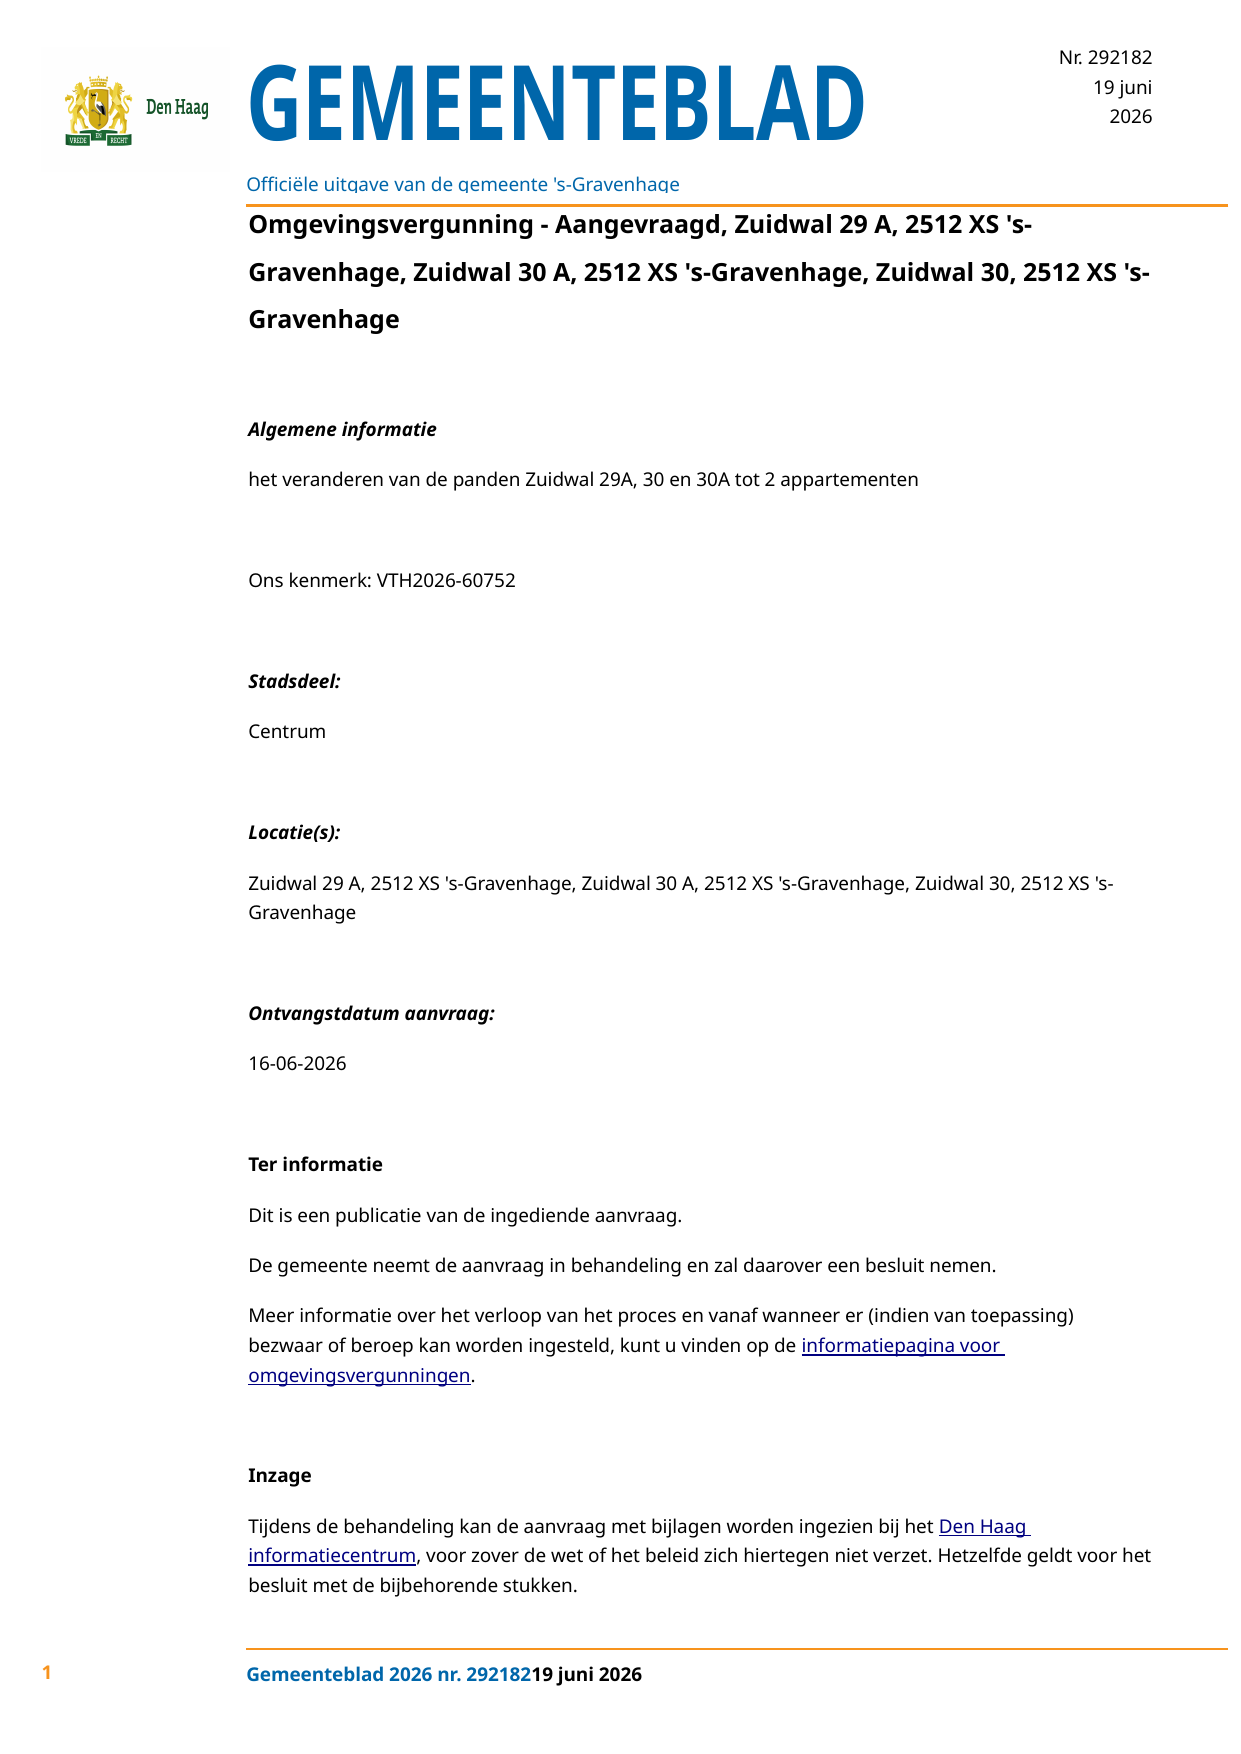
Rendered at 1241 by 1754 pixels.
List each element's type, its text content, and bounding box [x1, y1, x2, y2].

text Inzage [248, 1463, 1152, 1488]
text het veranderen van de panden Zuidwal 29A, 30 en 30A tot 2 appartementen [248, 466, 1152, 492]
picture [41, 47, 231, 172]
text Ons kenmerk: VTH2026-60752 [248, 567, 1152, 593]
text Zuidwal 29 A, 2512 XS 's-Gravenhage, Zuidwal 30 A, 2512 XS 's-Gravenhage, Zuidwal 30, 2512 XS 's-Gravenhage [248, 870, 1152, 925]
text Ter informatie [248, 1151, 1152, 1177]
text Tijdens de behandeling kan de aanvraag met bijlagen worden ingezien bij het Den Haag informatiecentrum, voor zover de wet of het beleid zich hiertegen niet verzet. Hetzelfde geldt voor het besluit met de bijbehorende stukken. [248, 1513, 1152, 1598]
text De gemeente neemt de aanvraag in behandeling en zal daarover een besluit nemen. [248, 1252, 1152, 1278]
text 16-06-2026 [248, 1051, 1152, 1076]
text Dit is een publicatie van de ingediende aanvraag. [248, 1202, 1152, 1227]
text Meer informatie over het verloop van het proces en vanaf wanneer er (indien van toepassing) bezwaar of beroep kan worden ingesteld, kunt u vinden op de informatiepagina voor omgevingsvergunningen. [248, 1303, 1152, 1387]
text Omgevingsvergunning - Aangevraagd, Zuidwal 29 A, 2512 XS 's-Gravenhage, Zuidwal 30 A, 2512 XS 's-Gravenhage, Zuidwal 30, 2512 XS 's-Gravenhage [248, 207, 1152, 336]
text Algemene informatie [248, 416, 1152, 442]
text Locatie(s): [248, 819, 1152, 845]
text Centrum [248, 718, 1152, 744]
text Ontvangstdatum aanvraag: [248, 1000, 1152, 1026]
text Stadsdeel: [248, 668, 1152, 694]
